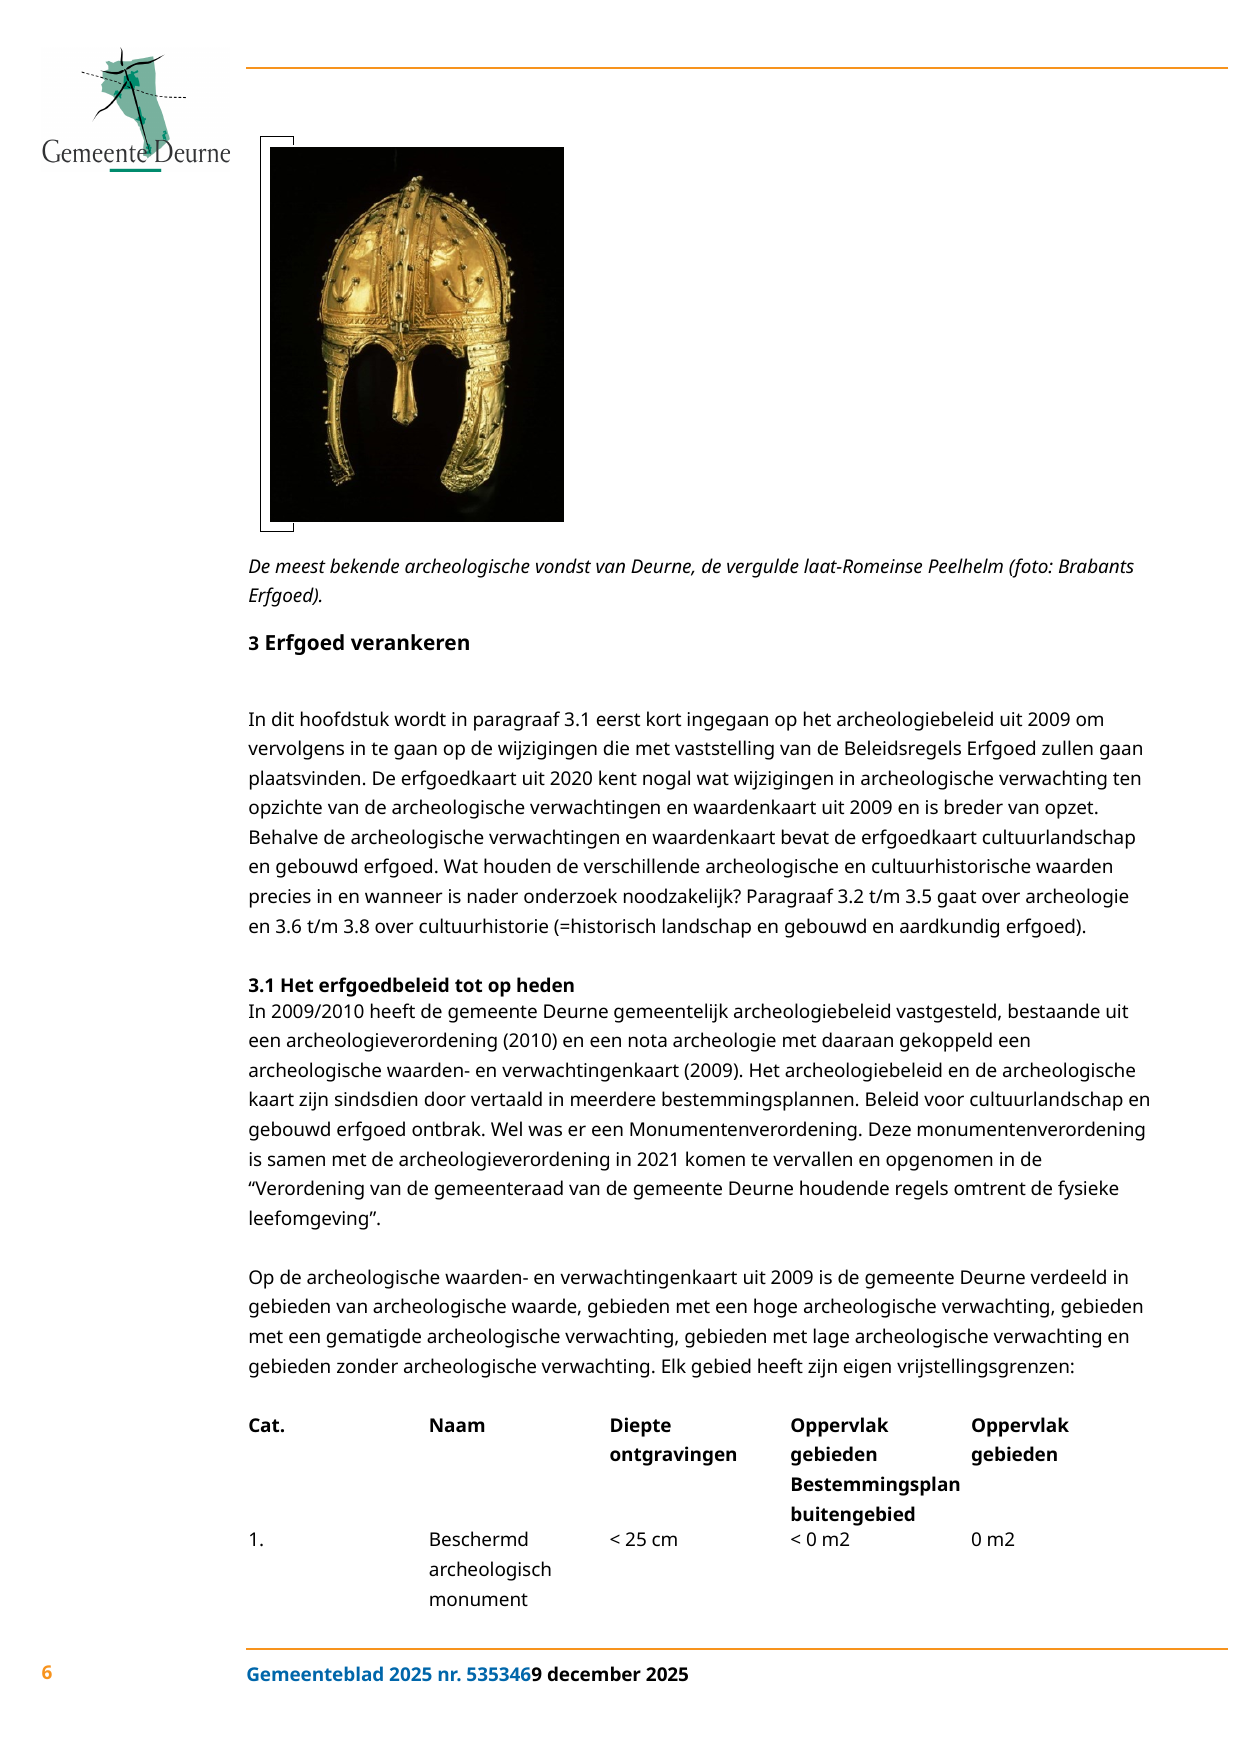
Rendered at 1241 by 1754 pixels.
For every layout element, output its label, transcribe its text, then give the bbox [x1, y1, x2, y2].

picture [268, 145, 565, 523]
text In dit hoofdstuk wordt in paragraaf 3.1 eerst kort ingegaan op het archeologiebeleid uit 2009 om vervolgens in te gaan op de wijzigingen die met vaststelling van de Beleidsregels Erfgoed zullen gaan plaatsvinden. De erfgoedkaart uit 2020 kent nogal wat wijzigingen in archeologische verwachting ten opzichte van de archeologische verwachtingen en waardenkaart uit 2009 en is breder van opzet. Behalve de archeologische verwachtingen en waardenkaart bevat de erfgoedkaart cultuurlandschap en gebouwd erfgoed. Wat houden de verschillende archeologische en cultuurhistorische waarden precies in en wanneer is nader onderzoek noodzakelijk? Paragraaf 3.2 t/m 3.5 gaat over archeologie en 3.6 t/m 3.8 over cultuurhistorie (=historisch landschap en gebouwd en aardkundig erfgoed). [248, 706, 1152, 939]
text 3 Erfgoed verankeren [248, 628, 1152, 657]
table_cell < 0 m2 [790, 1527, 971, 1611]
picture [41, 47, 231, 172]
text Op de archeologische waarden- en verwachtingenkaart uit 2009 is de gemeente Deurne verdeeld in gebieden van archeologische waarde, gebieden met een hoge archeologische verwachting, gebieden met een gematigde archeologische verwachting, gebieden met lage archeologische verwachting en gebieden zonder archeologische verwachting. Elk gebied heeft zijn eigen vrijstellingsgrenzen: [248, 1264, 1152, 1378]
table_cell 0 m2 [971, 1527, 1152, 1611]
table_cell 1. [248, 1527, 429, 1611]
table_header Cat. [248, 1412, 429, 1527]
table_header Diepte ontgravingen [609, 1412, 790, 1527]
table_header Oppervlak gebieden [971, 1412, 1152, 1527]
text De meest bekende archeologische vondst van Deurne, de vergulde laat-Romeinse Peelhelm (foto: Brabants Erfgoed). [248, 553, 1152, 608]
table_cell < 25 cm [609, 1527, 790, 1611]
table_header Oppervlak gebieden Bestemmingsplan buitengebied [790, 1412, 971, 1527]
text In 2009/2010 heeft de gemeente Deurne gemeentelijk archeologiebeleid vastgesteld, bestaande uit een archeologieverordening (2010) en een nota archeologie met daaraan gekoppeld een archeologische waarden- en verwachtingenkaart (2009). Het archeologiebeleid en de archeologische kaart zijn sindsdien door vertaald in meerdere bestemmingsplannen. Beleid voor cultuurlandschap en gebouwd erfgoed ontbrak. Wel was er een Monumentenverordening. Deze monumentenverordening is samen met de archeologieverordening in 2021 komen te vervallen en opgenomen in de “Verordening van de gemeenteraad van de gemeente Deurne houdende regels omtrent de fysieke leefomgeving”. [248, 998, 1152, 1231]
table_cell Beschermd archeologisch monument [429, 1527, 609, 1611]
text 3.1 Het erfgoedbeleid tot op heden [248, 972, 1152, 998]
table_header Naam [429, 1412, 609, 1527]
